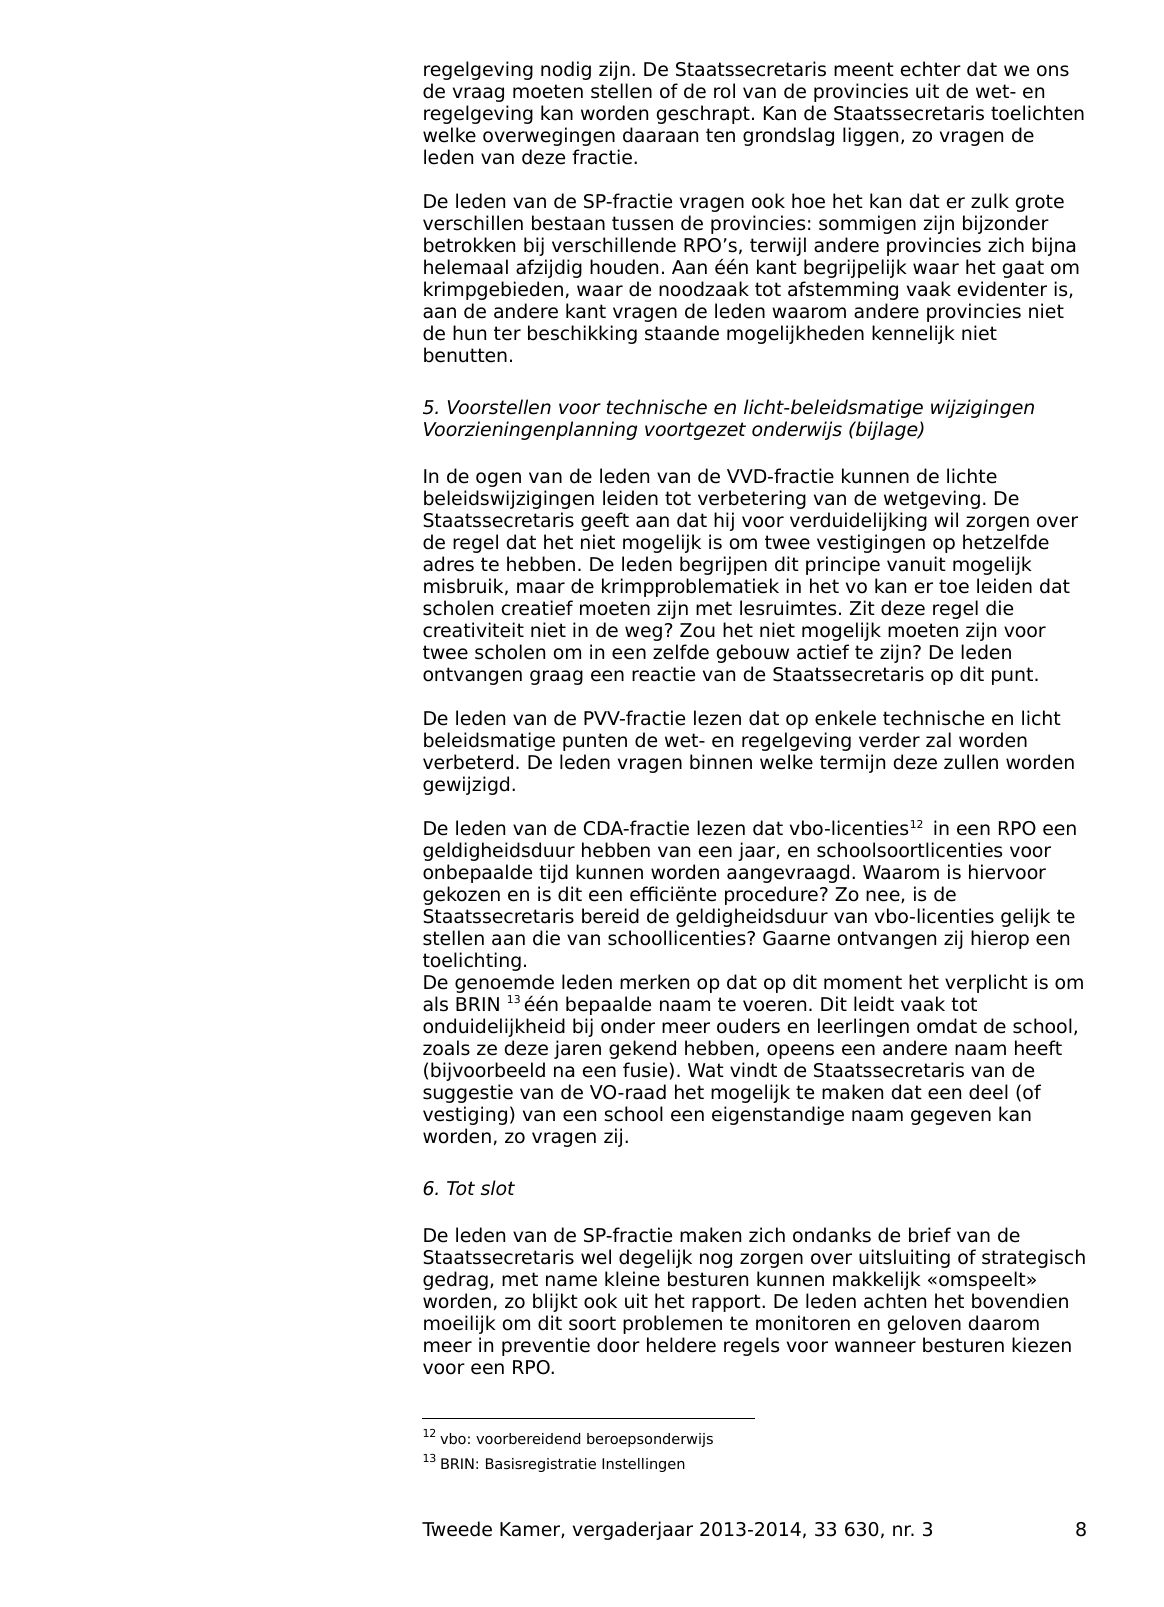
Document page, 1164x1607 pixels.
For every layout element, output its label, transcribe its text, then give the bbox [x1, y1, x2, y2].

text De leden van de SP-fractie maken zich ondanks de brief van de Staatssecretaris wel degelijk nog zorgen over uitsluiting of strategisch gedrag, met name kleine besturen kunnen makkelijk «omspeelt» worden, zo blijkt ook uit het rapport. De leden achten het bovendien moeilijk om dit soort problemen te monitoren en geloven daarom meer in preventie door heldere regels voor wanneer besturen kiezen voor een RPO. [422, 1225, 1087, 1378]
text De leden van de CDA-fractie lezen dat vbo-licenties in een RPO een geldigheidsduur hebben van een jaar, en schoolsoortlicenties voor onbepaalde tijd kunnen worden aangevraagd. Waarom is hiervoor gekozen en is dit een efficiënte procedure? Zo nee, is de Staatssecretaris bereid de geldigheidsduur van vbo-licenties gelijk te stellen aan die van schoollicenties? Gaarne ontvangen zij hierop een toelichting. [422, 818, 1087, 972]
text regelgeving nodig zijn. De Staatssecretaris meent echter dat we ons de vraag moeten stellen of de rol van de provincies uit de wet- en regelgeving kan worden geschrapt. Kan de Staatssecretaris toelichten welke overwegingen daaraan ten grondslag liggen, zo vragen de leden van deze fractie. [422, 59, 1087, 169]
text De leden van de SP-fractie vragen ook hoe het kan dat er zulk grote verschillen bestaan tussen de provincies: sommigen zijn bijzonder betrokken bij verschillende RPO’s, terwijl andere provincies zich bijna helemaal afzijdig houden. Aan één kant begrijpelijk waar het gaat om krimpgebieden, waar de noodzaak tot afstemming vaak evidenter is, aan de andere kant vragen de leden waarom andere provincies niet de hun ter beschikking staande mogelijkheden kennelijk niet benutten. [422, 191, 1087, 367]
subtitle 5. Voorstellen voor technische en licht-beleidsmatige wijzigingen Voorzieningenplanning voortgezet onderwijs (bijlage) [422, 397, 1087, 441]
text De genoemde leden merken op dat op dit moment het verplicht is om als BRIN één bepaalde naam te voeren. Dit leidt vaak tot onduidelijkheid bij onder meer ouders en leerlingen omdat de school, zoals ze deze jaren gekend hebben, opeens een andere naam heeft (bijvoorbeeld na een fusie). Wat vindt de Staatssecretaris van de suggestie van de VO-raad het mogelijk te maken dat een deel (of vestiging) van een school een eigenstandige naam gegeven kan worden, zo vragen zij. [422, 972, 1087, 1148]
text De leden van de PVV-fractie lezen dat op enkele technische en licht beleidsmatige punten de wet- en regelgeving verder zal worden verbeterd. De leden vragen binnen welke termijn deze zullen worden gewijzigd. [422, 708, 1087, 796]
subtitle 6. Tot slot [422, 1178, 1087, 1200]
text In de ogen van de leden van de VVD-fractie kunnen de lichte beleidswijzigingen leiden tot verbetering van de wetgeving. De Staatssecretaris geeft aan dat hij voor verduidelijking wil zorgen over de regel dat het niet mogelijk is om twee vestigingen op hetzelfde adres te hebben. De leden begrijpen dit principe vanuit mogelijk misbruik, maar de krimpproblematiek in het vo kan er toe leiden dat scholen creatief moeten zijn met lesruimtes. Zit deze regel die creativiteit niet in de weg? Zou het niet mogelijk moeten zijn voor twee scholen om in een zelfde gebouw actief te zijn? De leden ontvangen graag een reactie van de Staatssecretaris op dit punt. [422, 466, 1087, 686]
text BRIN: Basisregistratie Instellingen [422, 1452, 1087, 1474]
text vbo: voorbereidend beroepsonderwijs [422, 1427, 1087, 1449]
